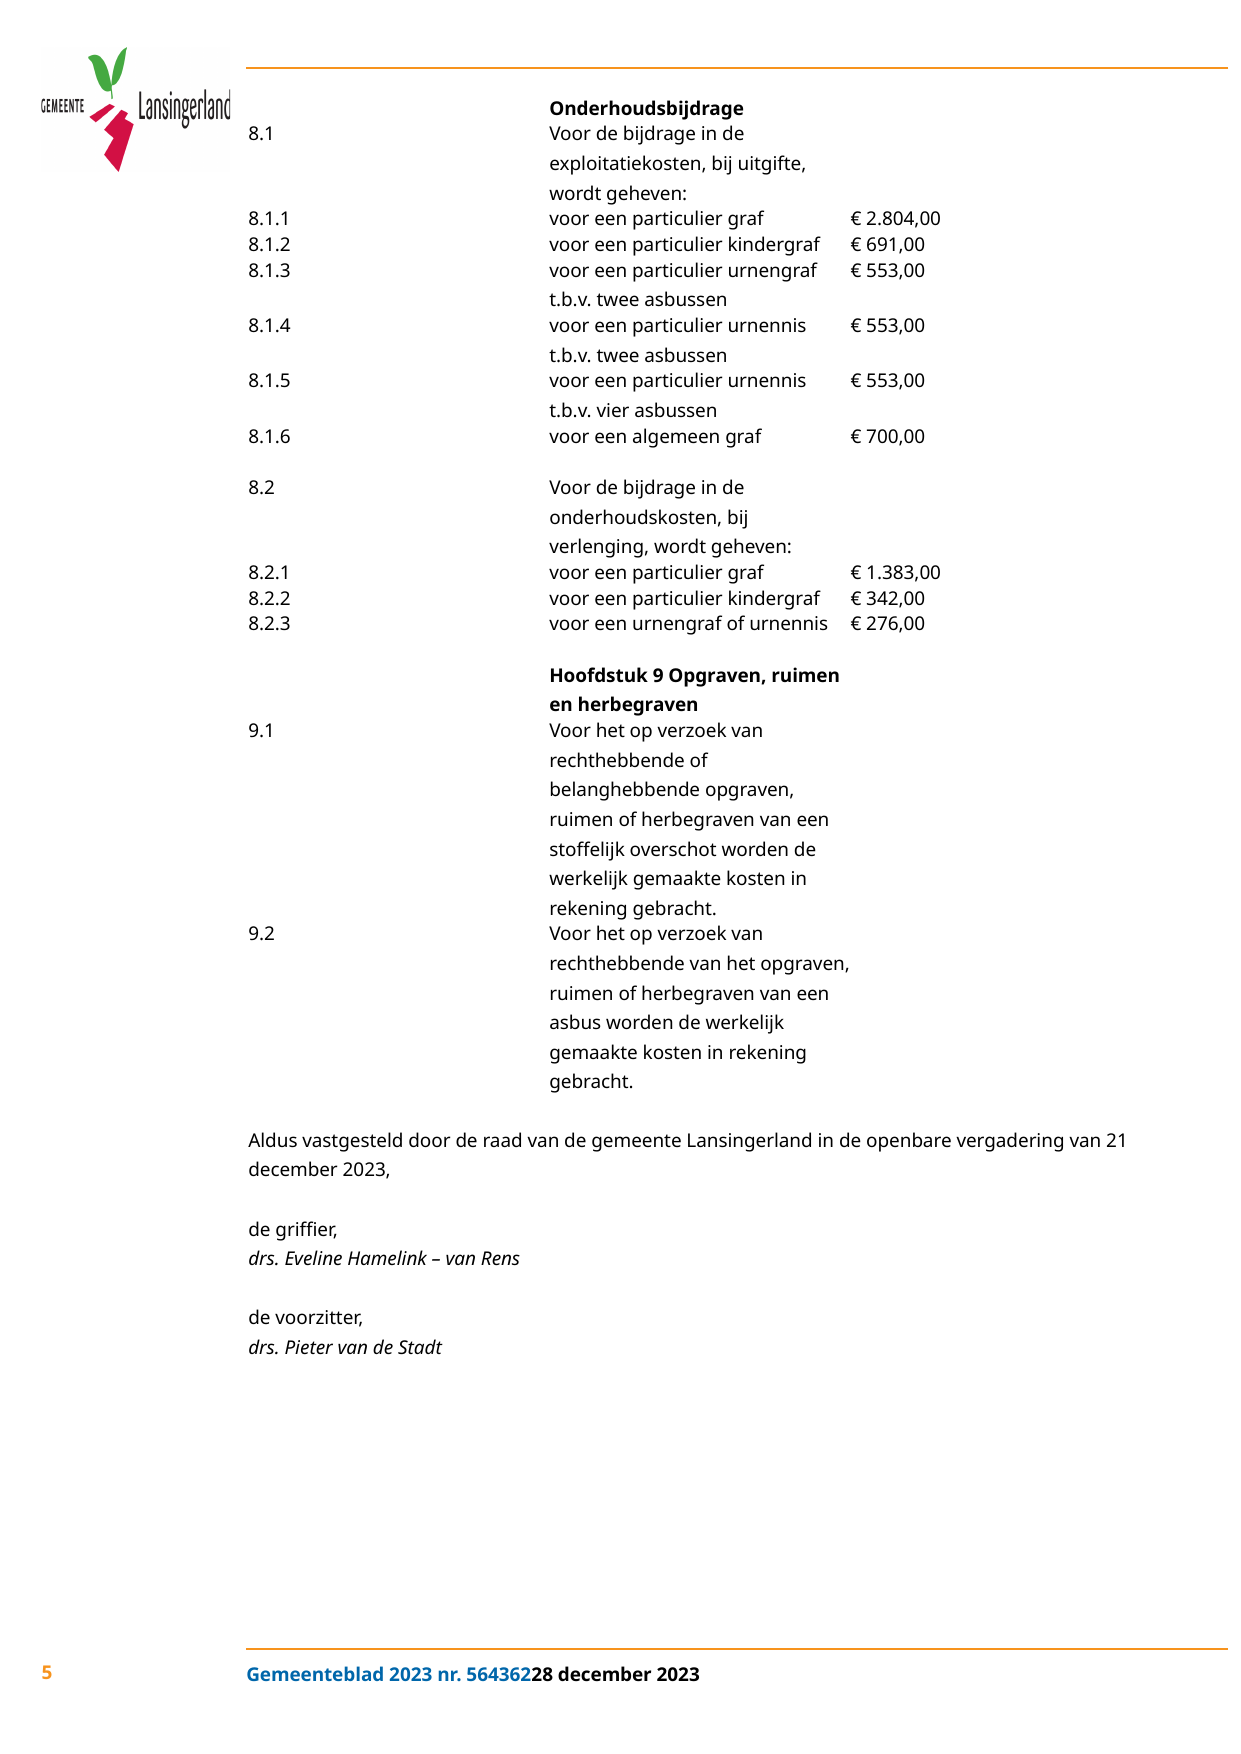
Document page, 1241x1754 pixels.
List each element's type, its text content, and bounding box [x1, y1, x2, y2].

table_cell € 276,00 [850, 611, 1152, 636]
table_cell voor een algemeen graf [549, 423, 850, 448]
table_cell voor een urnengraf of urnennis [549, 611, 850, 636]
table_cell [850, 921, 1152, 1094]
table_cell [549, 449, 850, 474]
table_cell 8.1.3 [248, 257, 549, 312]
table_cell € 553,00 [850, 257, 1152, 312]
table_cell [248, 95, 549, 121]
table_cell voor een particulier graf [549, 559, 850, 585]
table_cell € 691,00 [850, 231, 1152, 257]
table_cell [850, 662, 1152, 717]
table_cell 8.2.3 [248, 611, 549, 636]
text drs. Pieter van de Stadt [248, 1334, 1152, 1360]
table_cell Hoofdstuk 9 Opgraven, ruimen en herbegraven [549, 662, 850, 717]
table_cell [850, 121, 1152, 205]
table_cell € 2.804,00 [850, 205, 1152, 231]
table_cell € 700,00 [850, 423, 1152, 448]
table_cell Onderhoudsbijdrage [549, 95, 850, 121]
text drs. Eveline Hamelink – van Rens [248, 1245, 1152, 1271]
table_cell [850, 449, 1152, 474]
table_cell Voor het op verzoek van rechthebbende of belanghebbende opgraven, ruimen of herbegraven van een stoffelijk overschot worden de werkelijk gemaakte kosten in rekening gebracht. [549, 718, 850, 921]
table_cell 8.1.5 [248, 368, 549, 423]
table_cell Voor de bijdrage in de onderhoudskosten, bij verlenging, wordt geheven: [549, 474, 850, 559]
table_cell € 553,00 [850, 312, 1152, 367]
table_cell 8.1.4 [248, 312, 549, 367]
picture [41, 47, 231, 172]
table_cell 8.1 [248, 121, 549, 205]
table_cell 9.1 [248, 718, 549, 921]
table_cell voor een particulier kindergraf [549, 585, 850, 611]
table_cell voor een particulier urnennis t.b.v. vier asbussen [549, 368, 850, 423]
table_cell 8.1.6 [248, 423, 549, 448]
table_cell Voor het op verzoek van rechthebbende van het opgraven, ruimen of herbegraven van een asbus worden de werkelijk gemaakte kosten in rekening gebracht. [549, 921, 850, 1094]
table_cell [549, 636, 850, 662]
table_cell 9.2 [248, 921, 549, 1094]
table_cell 8.2 [248, 474, 549, 559]
text Aldus vastgesteld door de raad van de gemeente Lansingerland in de openbare vergadering van 21 december 2023, [248, 1127, 1152, 1182]
text de griffier, [248, 1216, 1152, 1242]
table_cell [248, 449, 549, 474]
table_cell [248, 636, 549, 662]
table_cell voor een particulier urnengraf t.b.v. twee asbussen [549, 257, 850, 312]
table_cell voor een particulier graf [549, 205, 850, 231]
text de voorzitter, [248, 1304, 1152, 1330]
table_cell 8.1.2 [248, 231, 549, 257]
table_cell € 1.383,00 [850, 559, 1152, 585]
table_cell [850, 718, 1152, 921]
table_cell € 342,00 [850, 585, 1152, 611]
table_cell 8.2.1 [248, 559, 549, 585]
table_cell voor een particulier kindergraf [549, 231, 850, 257]
table_cell Voor de bijdrage in de exploitatiekosten, bij uitgifte, wordt geheven: [549, 121, 850, 205]
table_cell 8.1.1 [248, 205, 549, 231]
table_cell [850, 474, 1152, 559]
table_cell voor een particulier urnennis t.b.v. twee asbussen [549, 312, 850, 367]
table_cell 8.2.2 [248, 585, 549, 611]
table_cell [248, 662, 549, 717]
table_cell [850, 95, 1152, 121]
table_cell € 553,00 [850, 368, 1152, 423]
table_cell [850, 636, 1152, 662]
